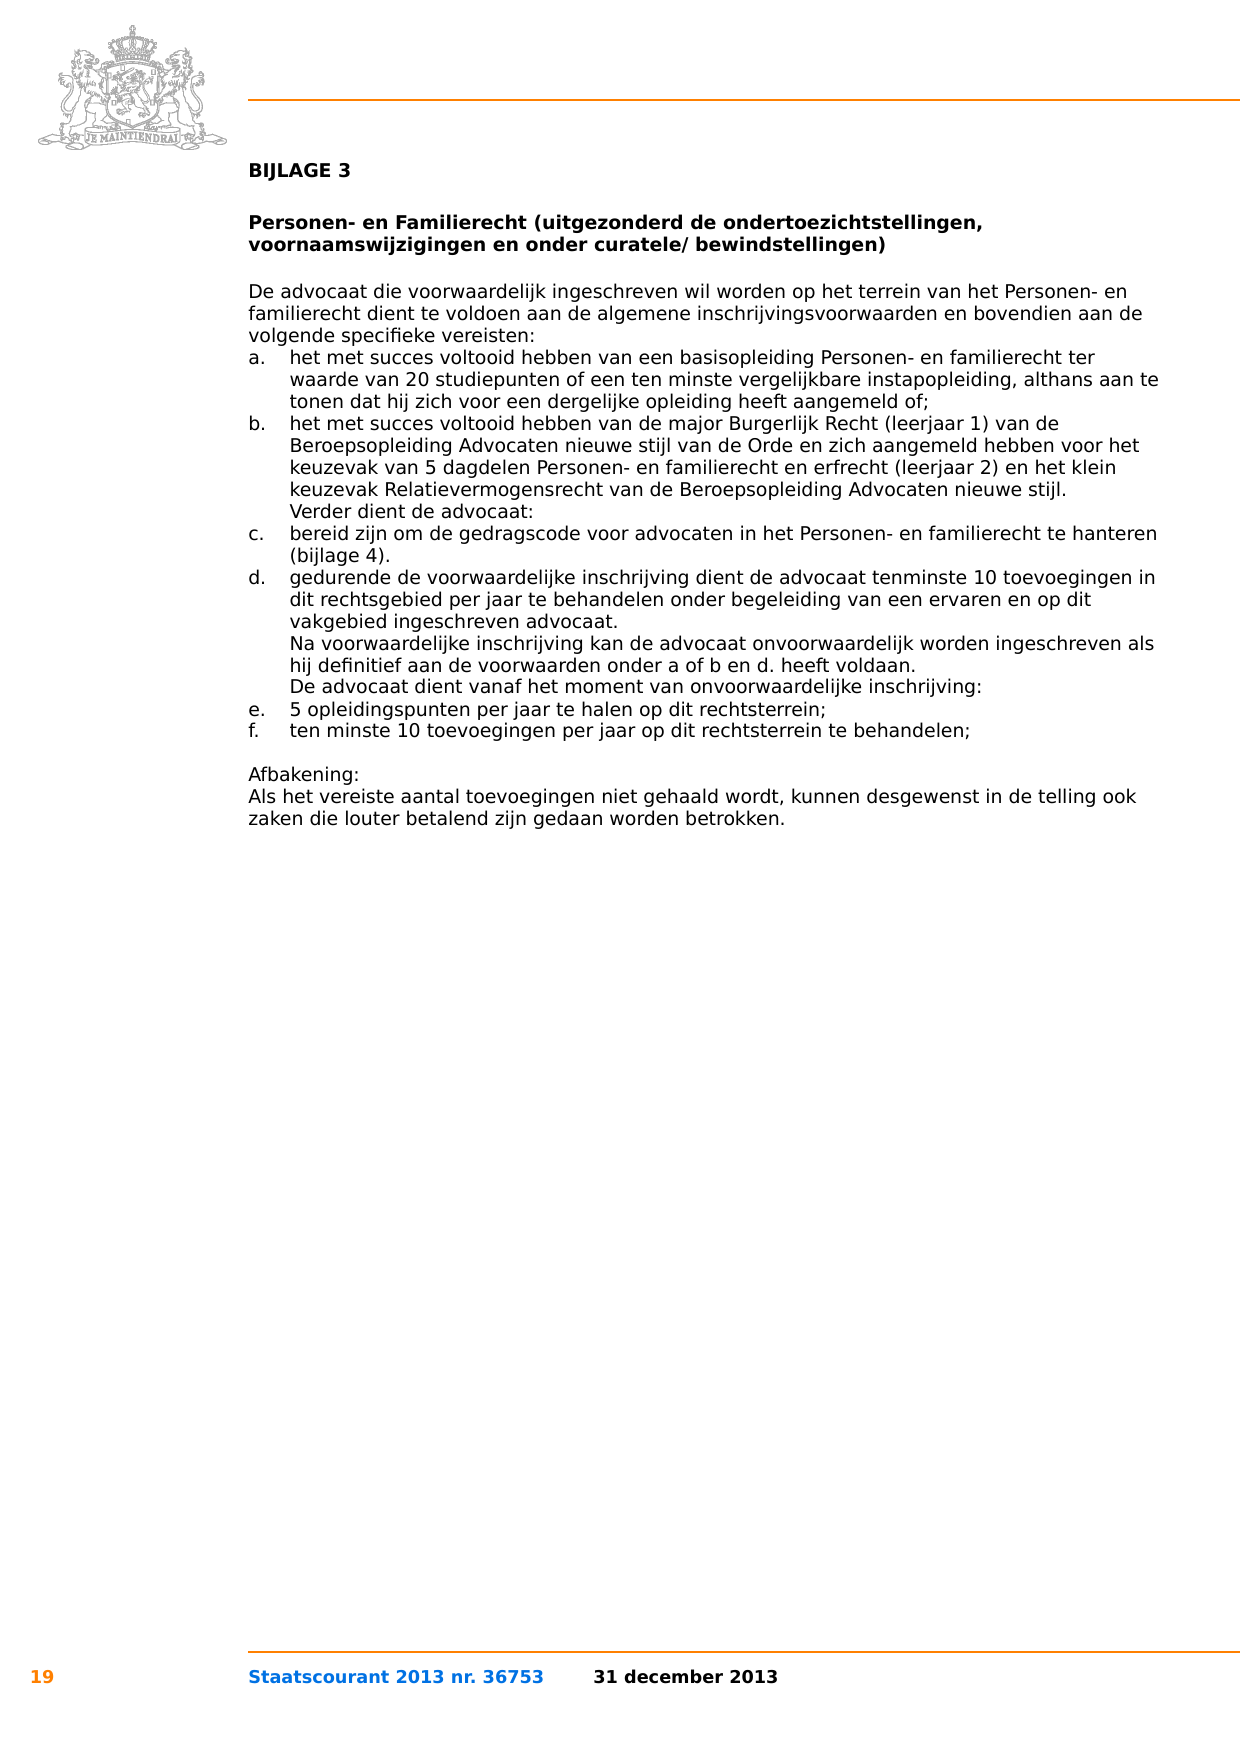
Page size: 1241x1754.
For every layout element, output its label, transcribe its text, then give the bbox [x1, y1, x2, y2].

text a. het met succes voltooid hebben van een basisopleiding Personen- en familierecht ter waarde van 20 studiepunten of een ten minste vergelijkbare instapopleiding, althans aan te tonen dat hij zich voor een dergelijke opleiding heeft aangemeld of; [248, 347, 1163, 413]
text c. bereid zijn om de gedragscode voor advocaten in het Personen- en familierecht te hanteren (bijlage 4). [248, 523, 1163, 567]
picture [38, 25, 227, 150]
text De advocaat dient vanaf het moment van onvoorwaardelijke inschrijving: [289, 676, 1163, 698]
text Na voorwaardelijke inschrijving kan de advocaat onvoorwaardelijk worden ingeschreven als hij definitief aan de voorwaarden onder a of b en d. heeft voldaan. [289, 632, 1163, 676]
text Afbakening: [248, 764, 1163, 786]
text f. ten minste 10 toevoegingen per jaar op dit rechtsterrein te behandelen; [248, 720, 1163, 742]
text De advocaat die voorwaardelijk ingeschreven wil worden op het terrein van het Personen- en familierecht dient te voldoen aan de algemene inschrijvingsvoorwaarden en bovendien aan de volgende specifieke vereisten: [248, 281, 1163, 347]
text d. gedurende de voorwaardelijke inschrijving dient de advocaat tenminste 10 toevoegingen in dit rechtsgebied per jaar te behandelen onder begeleiding van een ervaren en op dit vakgebied ingeschreven advocaat. [248, 567, 1163, 632]
text Verder dient de advocaat: [289, 501, 1163, 523]
subtitle Personen- en Familierecht (uitgezonderd de ondertoezichtstellingen, voornaamswijzigingen en onder curatele/ bewindstellingen) [248, 212, 1163, 256]
text e. 5 opleidingspunten per jaar te halen op dit rechtsterrein; [248, 698, 1163, 720]
text Als het vereiste aantal toevoegingen niet gehaald wordt, kunnen desgewenst in de telling ook zaken die louter betalend zijn gedaan worden betrokken. [248, 786, 1163, 830]
subtitle BIJLAGE 3 [248, 160, 1163, 182]
text b. het met succes voltooid hebben van de major Burgerlijk Recht (leerjaar 1) van de Beroepsopleiding Advocaten nieuwe stijl van de Orde en zich aangemeld hebben voor het keuzevak van 5 dagdelen Personen- en familierecht en erfrecht (leerjaar 2) en het klein keuzevak Relatievermogensrecht van de Beroepsopleiding Advocaten nieuwe stijl. [248, 413, 1163, 501]
